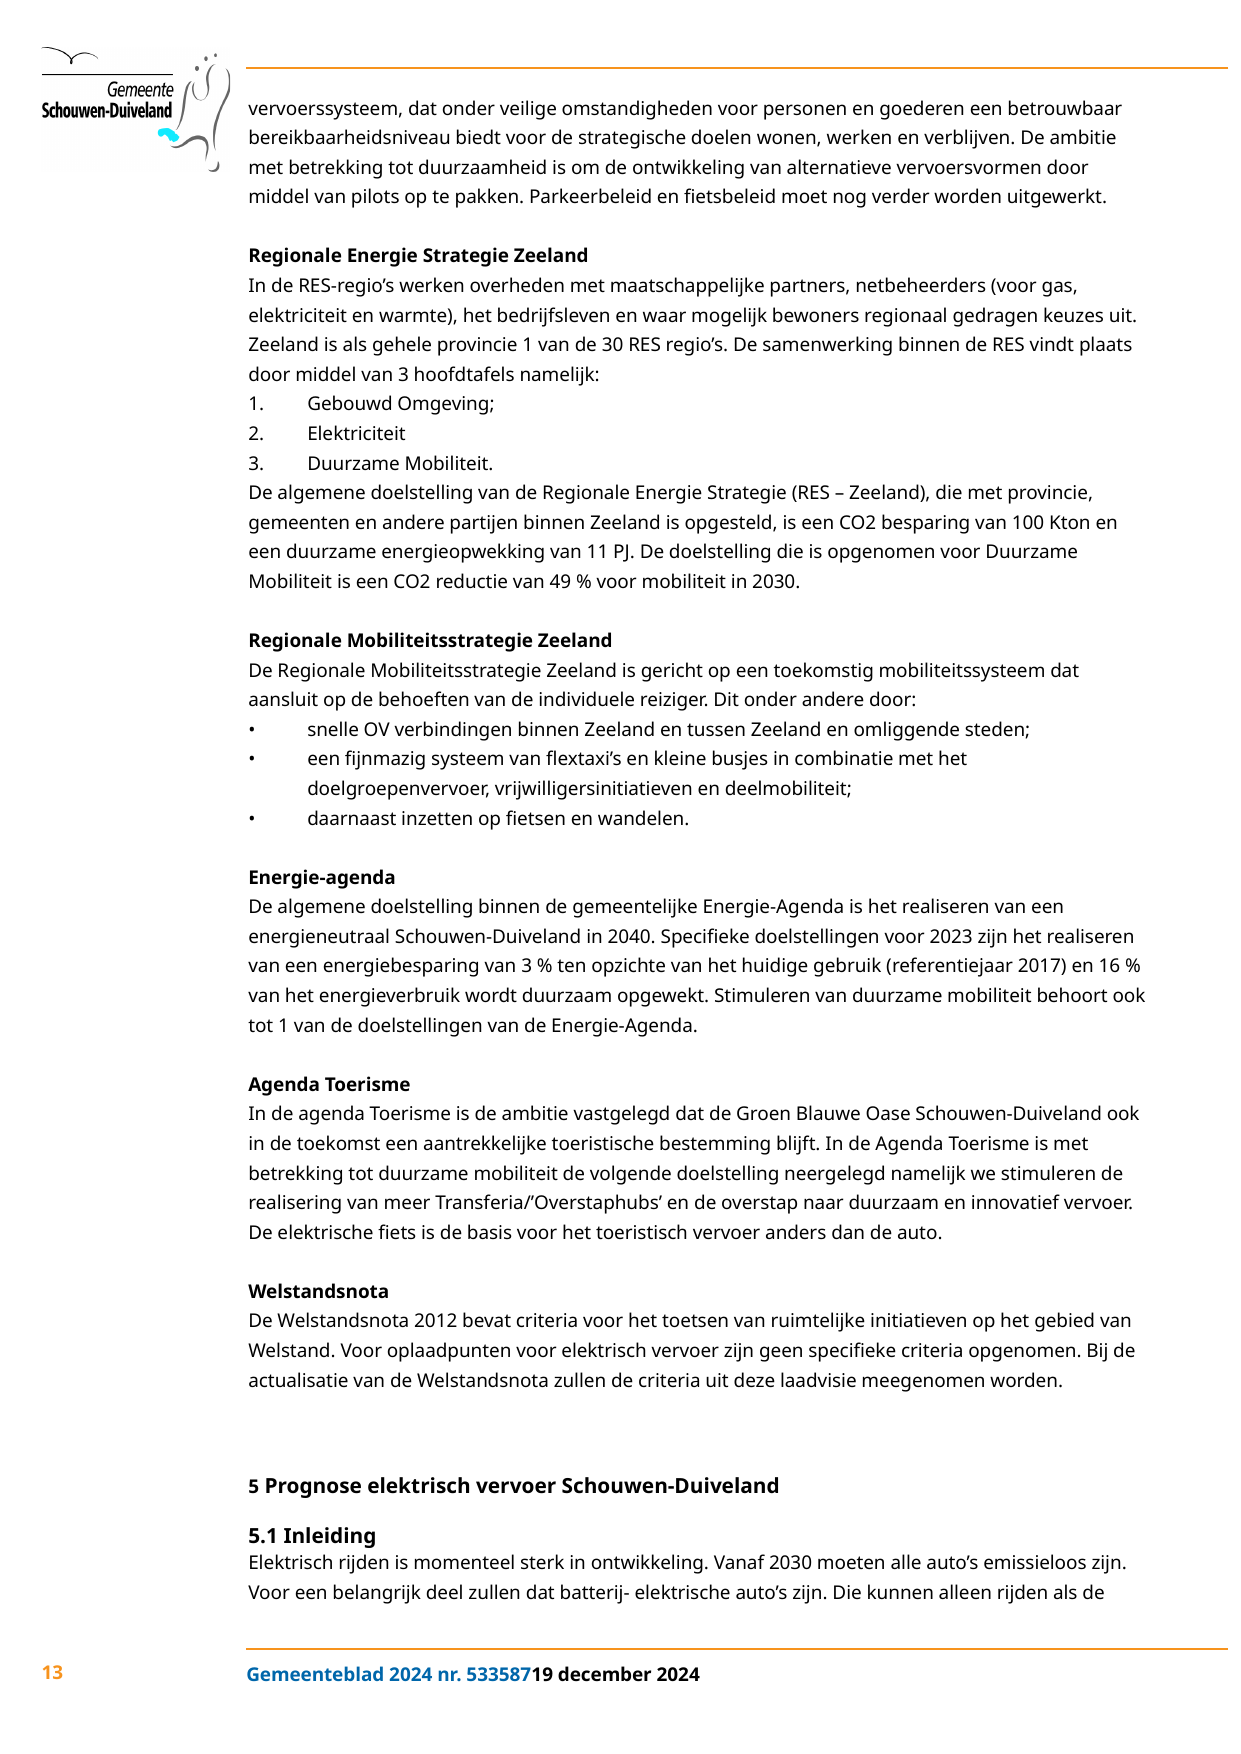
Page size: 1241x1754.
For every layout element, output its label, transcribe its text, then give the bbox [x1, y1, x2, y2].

text 5 Prognose elektrisch vervoer Schouwen-Duiveland [248, 1472, 1152, 1500]
text De Regionale Mobiliteitsstrategie Zeeland is gericht op een toekomstig mobiliteitssysteem dat aansluit op de behoeften van de individuele reiziger. Dit onder andere door: [248, 657, 1152, 712]
text Regionale Mobiliteitsstrategie Zeeland [248, 627, 1152, 653]
text Regionale Energie Strategie Zeeland [248, 243, 1152, 268]
text De algemene doelstelling binnen de gemeentelijke Energie-Agenda is het realiseren van een energieneutraal Schouwen-Duiveland in 2040. Specifieke doelstellingen voor 2023 zijn het realiseren van een energiebesparing van 3 % ten opzichte van het huidige gebruik (referentiejaar 2017) en 16 % van het energieverbruik wordt duurzaam opgewekt. Stimuleren van duurzame mobiliteit behoort ook tot 1 van de doelstellingen van de Energie-Agenda. [248, 893, 1152, 1038]
text De Welstandsnota 2012 bevat criteria voor het toetsen van ruimtelijke initiatieven op het gebied van Welstand. Voor oplaadpunten voor elektrisch vervoer zijn geen specifieke criteria opgenomen. Bij de actualisatie van de Welstandsnota zullen de criteria uit deze laadvisie meegenomen worden. [248, 1308, 1152, 1393]
text Elektrisch rijden is momenteel sterk in ontwikkeling. Vanaf 2030 moeten alle auto’s emissieloos zijn. Voor een belangrijk deel zullen dat batterij- elektrische auto’s zijn. Die kunnen alleen rijden als de [248, 1549, 1152, 1605]
text De algemene doelstelling van de Regionale Energie Strategie (RES – Zeeland), die met provincie, gemeenten en andere partijen binnen Zeeland is opgesteld, is een CO2 besparing van 100 Kton en een duurzame energieopwekking van 11 PJ. De doelstelling die is opgenomen voor Duurzame Mobiliteit is een CO2 reductie van 49 % voor mobiliteit in 2030. [248, 479, 1152, 594]
list Gebouwd Omgeving; [248, 391, 1152, 416]
list een fijnmazig systeem van flextaxi’s en kleine busjes in combinatie met het doelgroepenvervoer, vrijwilligersinitiatieven en deelmobiliteit; [248, 746, 1152, 801]
picture [41, 47, 231, 172]
text 5.1 Inleiding [248, 1521, 1152, 1549]
text Energie-agenda [248, 864, 1152, 890]
text Agenda Toerisme [248, 1071, 1152, 1097]
list daarnaast inzetten op fietsen en wandelen. [248, 805, 1152, 831]
text Welstandsnota [248, 1278, 1152, 1304]
list Elektriciteit [248, 420, 1152, 446]
list Duurzame Mobiliteit. [248, 450, 1152, 476]
list snelle OV verbindingen binnen Zeeland en tussen Zeeland en omliggende steden; [248, 716, 1152, 742]
text vervoerssysteem, dat onder veilige omstandigheden voor personen en goederen een betrouwbaar bereikbaarheidsniveau biedt voor de strategische doelen wonen, werken en verblijven. De ambitie met betrekking tot duurzaamheid is om de ontwikkeling van alternatieve vervoersvormen door middel van pilots op te pakken. Parkeerbeleid en fietsbeleid moet nog verder worden uitgewerkt. [248, 95, 1152, 209]
text In de RES-regio’s werken overheden met maatschappelijke partners, netbeheerders (voor gas, elektriciteit en warmte), het bedrijfsleven en waar mogelijk bewoners regionaal gedragen keuzes uit. Zeeland is als gehele provincie 1 van de 30 RES regio’s. De samenwerking binnen de RES vindt plaats door middel van 3 hoofdtafels namelijk: [248, 272, 1152, 387]
text In de agenda Toerisme is de ambitie vastgelegd dat de Groen Blauwe Oase Schouwen-Duiveland ook in de toekomst een aantrekkelijke toeristische bestemming blijft. In de Agenda Toerisme is met betrekking tot duurzame mobiliteit de volgende doelstelling neergelegd namelijk we stimuleren de realisering van meer Transferia/’Overstaphubs’ en de overstap naar duurzaam en innovatief vervoer. De elektrische fiets is de basis voor het toeristisch vervoer anders dan de auto. [248, 1101, 1152, 1245]
